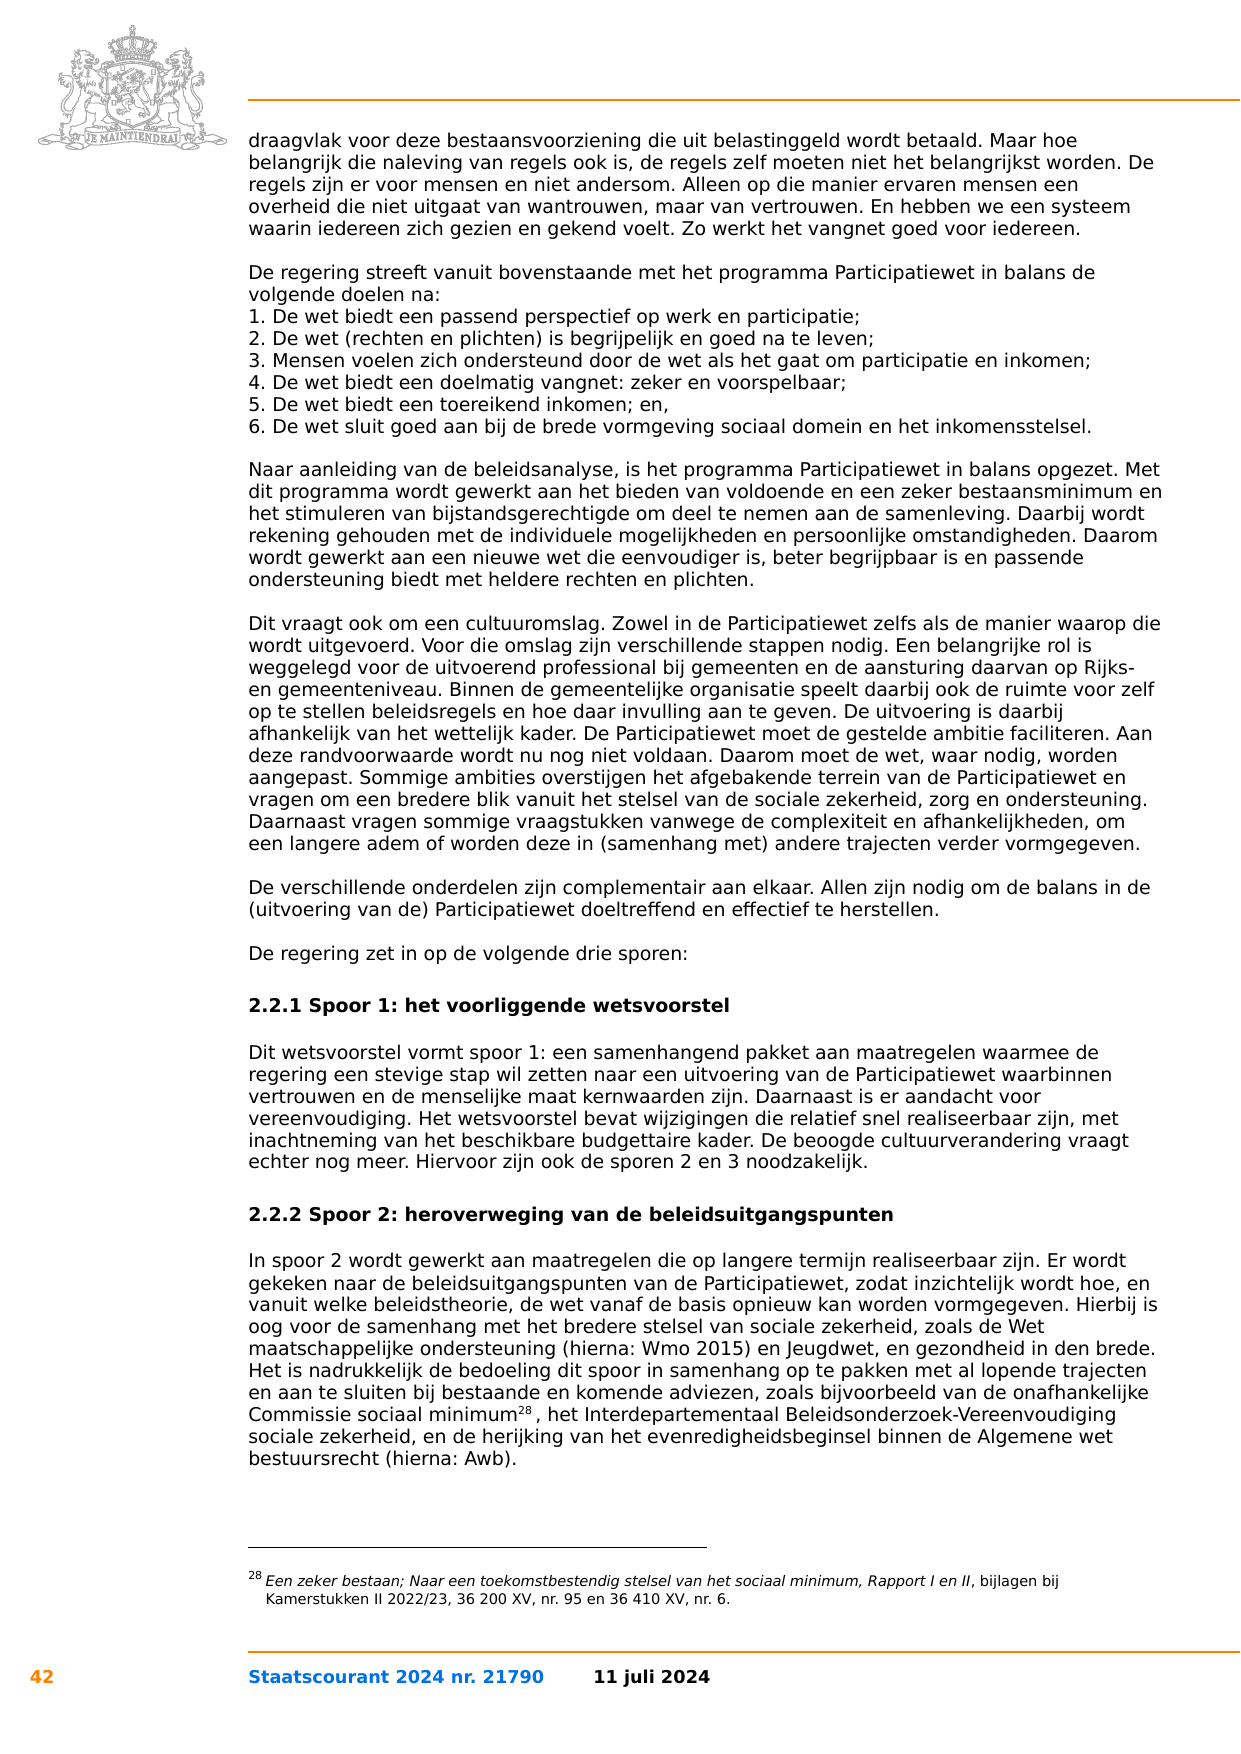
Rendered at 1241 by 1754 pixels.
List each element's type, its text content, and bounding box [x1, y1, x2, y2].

text Dit vraagt ook om een cultuuromslag. Zowel in de Participatiewet zelfs als de manier waarop die wordt uitgevoerd. Voor die omslag zijn verschillende stappen nodig. Een belangrijke rol is weggelegd voor de uitvoerend professional bij gemeenten en de aansturing daarvan op Rijks- en gemeenteniveau. Binnen de gemeentelijke organisatie speelt daarbij ook de ruimte voor zelf op te stellen beleidsregels en hoe daar invulling aan te geven. De uitvoering is daarbij afhankelijk van het wettelijk kader. De Participatiewet moet de gestelde ambitie faciliteren. Aan deze randvoorwaarde wordt nu nog niet voldaan. Daarom moet de wet, waar nodig, worden aangepast. Sommige ambities overstijgen het afgebakende terrein van de Participatiewet en vragen om een bredere blik vanuit het stelsel van de sociale zekerheid, zorg en ondersteuning. Daarnaast vragen sommige vraagstukken vanwege de complexiteit en afhankelijkheden, om een langere adem of worden deze in (samenhang met) andere trajecten verder vormgegeven. [248, 613, 1163, 855]
text De verschillende onderdelen zijn complementair aan elkaar. Allen zijn nodig om de balans in de (uitvoering van de) Participatiewet doeltreffend en effectief te herstellen. [248, 877, 1163, 921]
text 6. De wet sluit goed aan bij de brede vormgeving sociaal domein en het inkomensstelsel. [248, 416, 1163, 437]
text 3. Mensen voelen zich ondersteund door de wet als het gaat om participatie en inkomen; [248, 349, 1163, 372]
text De regering zet in op de volgende drie sporen: [248, 943, 1163, 964]
subtitle 2.2.2 Spoor 2: heroverweging van de beleidsuitgangspunten [248, 1203, 1163, 1225]
text 4. De wet biedt een doelmatig vangnet: zeker en voorspelbaar; [248, 372, 1163, 393]
subtitle 2.2.1 Spoor 1: het voorliggende wetsvoorstel [248, 994, 1163, 1017]
text De regering streeft vanuit bovenstaande met het programma Participatiewet in balans de volgende doelen na: [248, 262, 1163, 306]
text draagvlak voor deze bestaansvoorziening die uit belastinggeld wordt betaald. Maar hoe belangrijk die naleving van regels ook is, de regels zelf moeten niet het belangrijkst worden. De regels zijn er voor mensen en niet andersom. Alleen op die manier ervaren mensen een overheid die niet uitgaat van wantrouwen, maar van vertrouwen. En hebben we een systeem waarin iedereen zich gezien en gekend voelt. Zo werkt het vangnet goed voor iedereen. [248, 130, 1163, 240]
text 5. De wet biedt een toereikend inkomen; en, [248, 393, 1163, 416]
text 2. De wet (rechten en plichten) is begrijpelijk en goed na te leven; [248, 328, 1163, 349]
text Dit wetsvoorstel vormt spoor 1: een samenhangend pakket aan maatregelen waarmee de regering een stevige stap wil zetten naar een uitvoering van de Participatiewet waarbinnen vertrouwen en de menselijke maat kernwaarden zijn. Daarnaast is er aandacht voor vereenvoudiging. Het wetsvoorstel bevat wijzigingen die relatief snel realiseerbaar zijn, met inachtneming van het beschikbare budgettaire kader. De beoogde cultuurverandering vraagt echter nog meer. Hiervoor zijn ook de sporen 2 en 3 noodzakelijk. [248, 1042, 1163, 1173]
picture [38, 25, 227, 150]
text Naar aanleiding van de beleidsanalyse, is het programma Participatiewet in balans opgezet. Met dit programma wordt gewerkt aan het bieden van voldoende en een zeker bestaansminimum en het stimuleren van bijstandsgerechtigde om deel te nemen aan de samenleving. Daarbij wordt rekening gehouden met de individuele mogelijkheden en persoonlijke omstandigheden. Daarom wordt gewerkt aan een nieuwe wet die eenvoudiger is, beter begrijpbaar is en passende ondersteuning biedt met heldere rechten en plichten. [248, 459, 1163, 591]
text In spoor 2 wordt gewerkt aan maatregelen die op langere termijn realiseerbaar zijn. Er wordt gekeken naar de beleidsuitgangspunten van de Participatiewet, zodat inzichtelijk wordt hoe, en vanuit welke beleidstheorie, de wet vanaf de basis opnieuw kan worden vormgegeven. Hierbij is oog voor de samenhang met het bredere stelsel van sociale zekerheid, zoals de Wet maatschappelijke ondersteuning (hierna: Wmo 2015) en Jeugdwet, en gezondheid in den brede. Het is nadrukkelijk de bedoeling dit spoor in samenhang op te pakken met al lopende trajecten en aan te sluiten bij bestaande en komende adviezen, zoals bijvoorbeeld van de onafhankelijke Commissie sociaal minimum, het Interdepartementaal Beleidsonderzoek-Vereenvoudiging sociale zekerheid, en de herijking van het evenredigheidsbeginsel binnen de Algemene wet bestuursrecht (hierna: Awb). [248, 1250, 1163, 1470]
text Een zeker bestaan; Naar een toekomstbestendig stelsel van het sociaal minimum, Rapport I en II, bijlagen bij Kamerstukken II 2022/23, 36 200 XV, nr. 95 en 36 410 XV, nr. 6. [248, 1569, 1163, 1608]
text 1. De wet biedt een passend perspectief op werk en participatie; [248, 306, 1163, 328]
